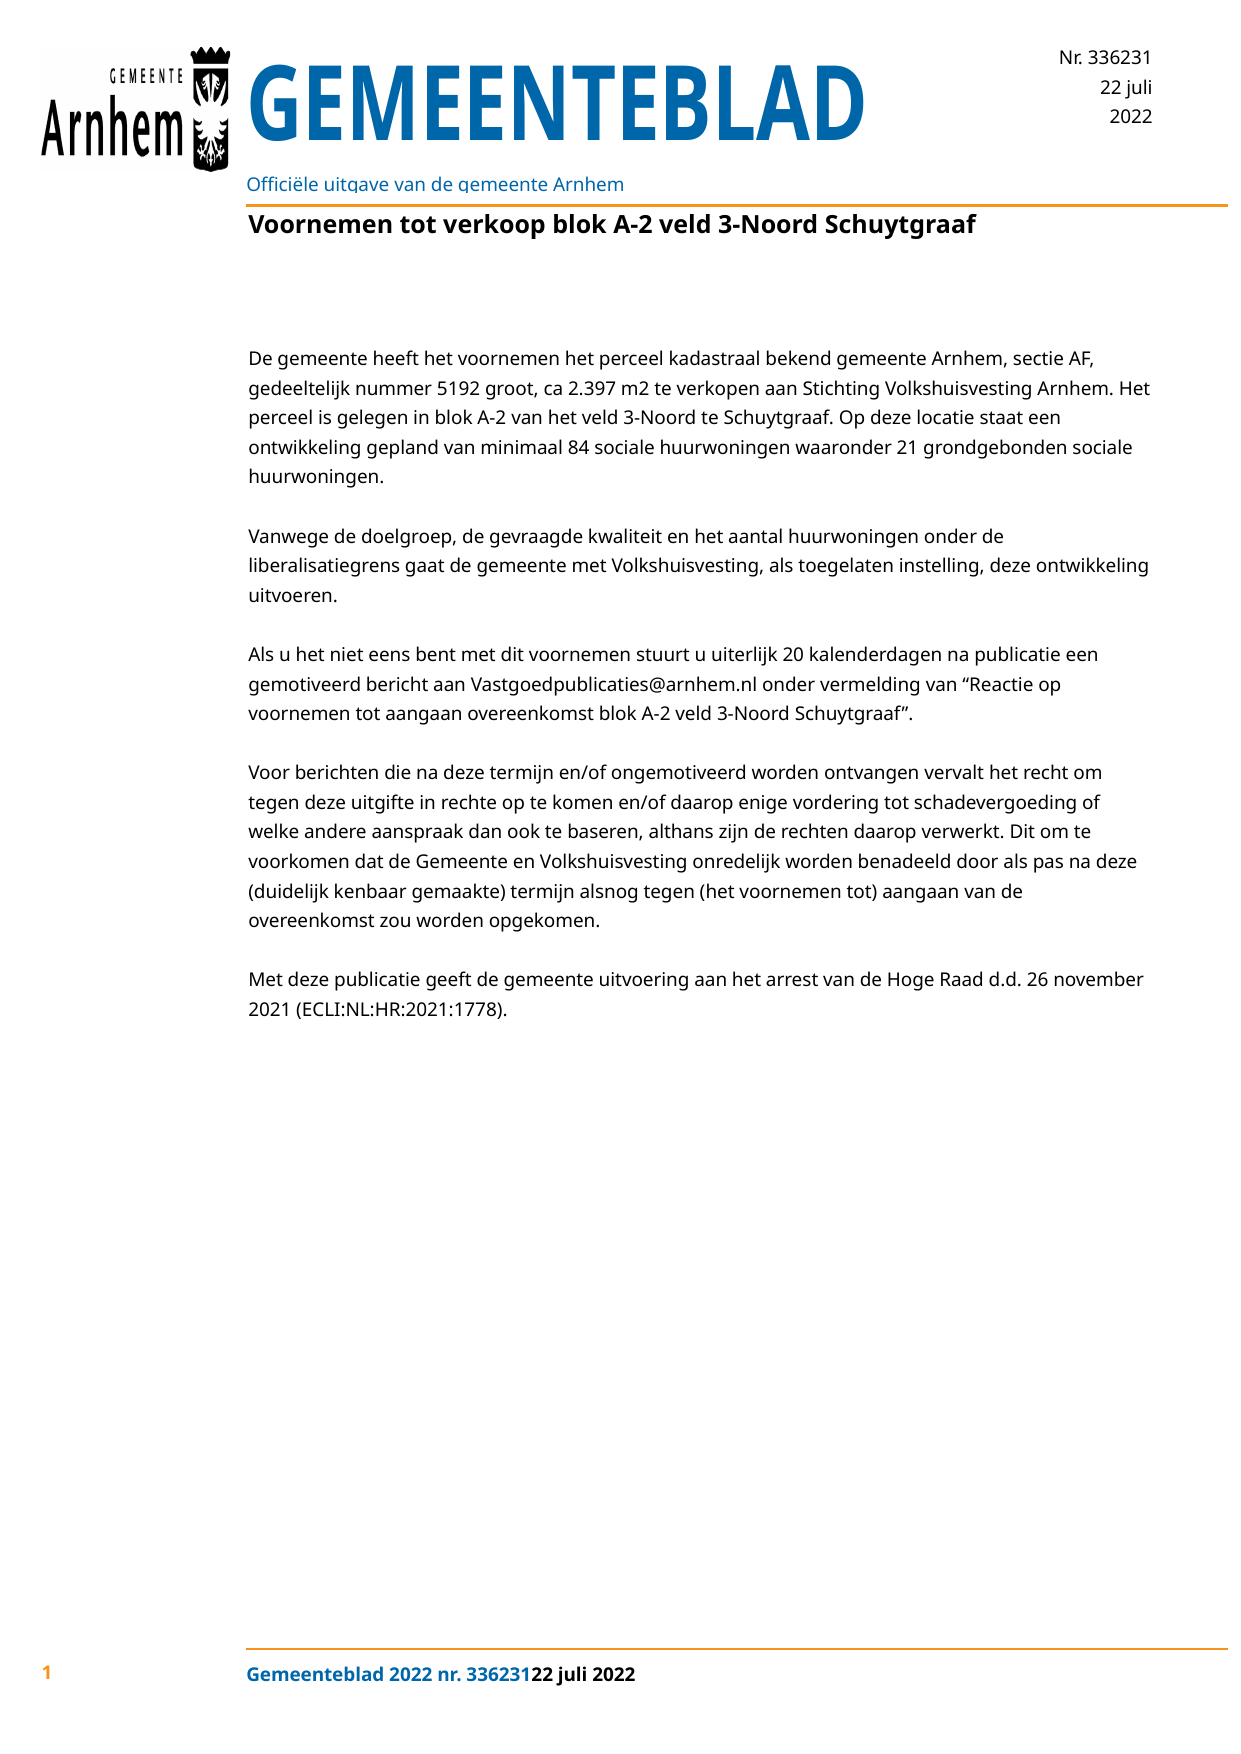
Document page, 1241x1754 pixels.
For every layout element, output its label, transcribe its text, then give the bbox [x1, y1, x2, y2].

text Met deze publicatie geeft de gemeente uitvoering aan het arrest van de Hoge Raad d.d. 26 november 2021 (ECLI:NL:HR:2021:1778). [248, 967, 1152, 1022]
text Als u het niet eens bent met dit voornemen stuurt u uiterlijk 20 kalenderdagen na publicatie een gemotiveerd bericht aan Vastgoedpublicaties@arnhem.nl onder vermelding van “Reactie op voornemen tot aangaan overeenkomst blok A-2 veld 3-Noord Schuytgraaf”. [248, 641, 1152, 726]
text Voor berichten die na deze termijn en/of ongemotiveerd worden ontvangen vervalt het recht om tegen deze uitgifte in rechte op te komen en/of daarop enige vordering tot schadevergoeding of welke andere aanspraak dan ook te baseren, althans zijn de rechten daarop verwerkt. Dit om te voorkomen dat de Gemeente en Volkshuisvesting onredelijk worden benadeeld door als pas na deze (duidelijk kenbaar gemaakte) termijn alsnog tegen (het voornemen tot) aangaan van de overeenkomst zou worden opgekomen. [248, 759, 1152, 933]
picture [41, 47, 231, 172]
text Voornemen tot verkoop blok A-2 veld 3-Noord Schuytgraaf [248, 207, 1152, 241]
text De gemeente heeft het voornemen het perceel kadastraal bekend gemeente Arnhem, sectie AF, gedeeltelijk nummer 5192 groot, ca 2.397 m2 te verkopen aan Stichting Volkshuisvesting Arnhem. Het perceel is gelegen in blok A-2 van het veld 3-Noord te Schuytgraaf. Op deze locatie staat een ontwikkeling gepland van minimaal 84 sociale huurwoningen waaronder 21 grondgebonden sociale huurwoningen. [248, 345, 1152, 489]
text Vanwege de doelgroep, de gevraagde kwaliteit en het aantal huurwoningen onder de liberalisatiegrens gaat de gemeente met Volkshuisvesting, als toegelaten instelling, deze ontwikkeling uitvoeren. [248, 523, 1152, 608]
